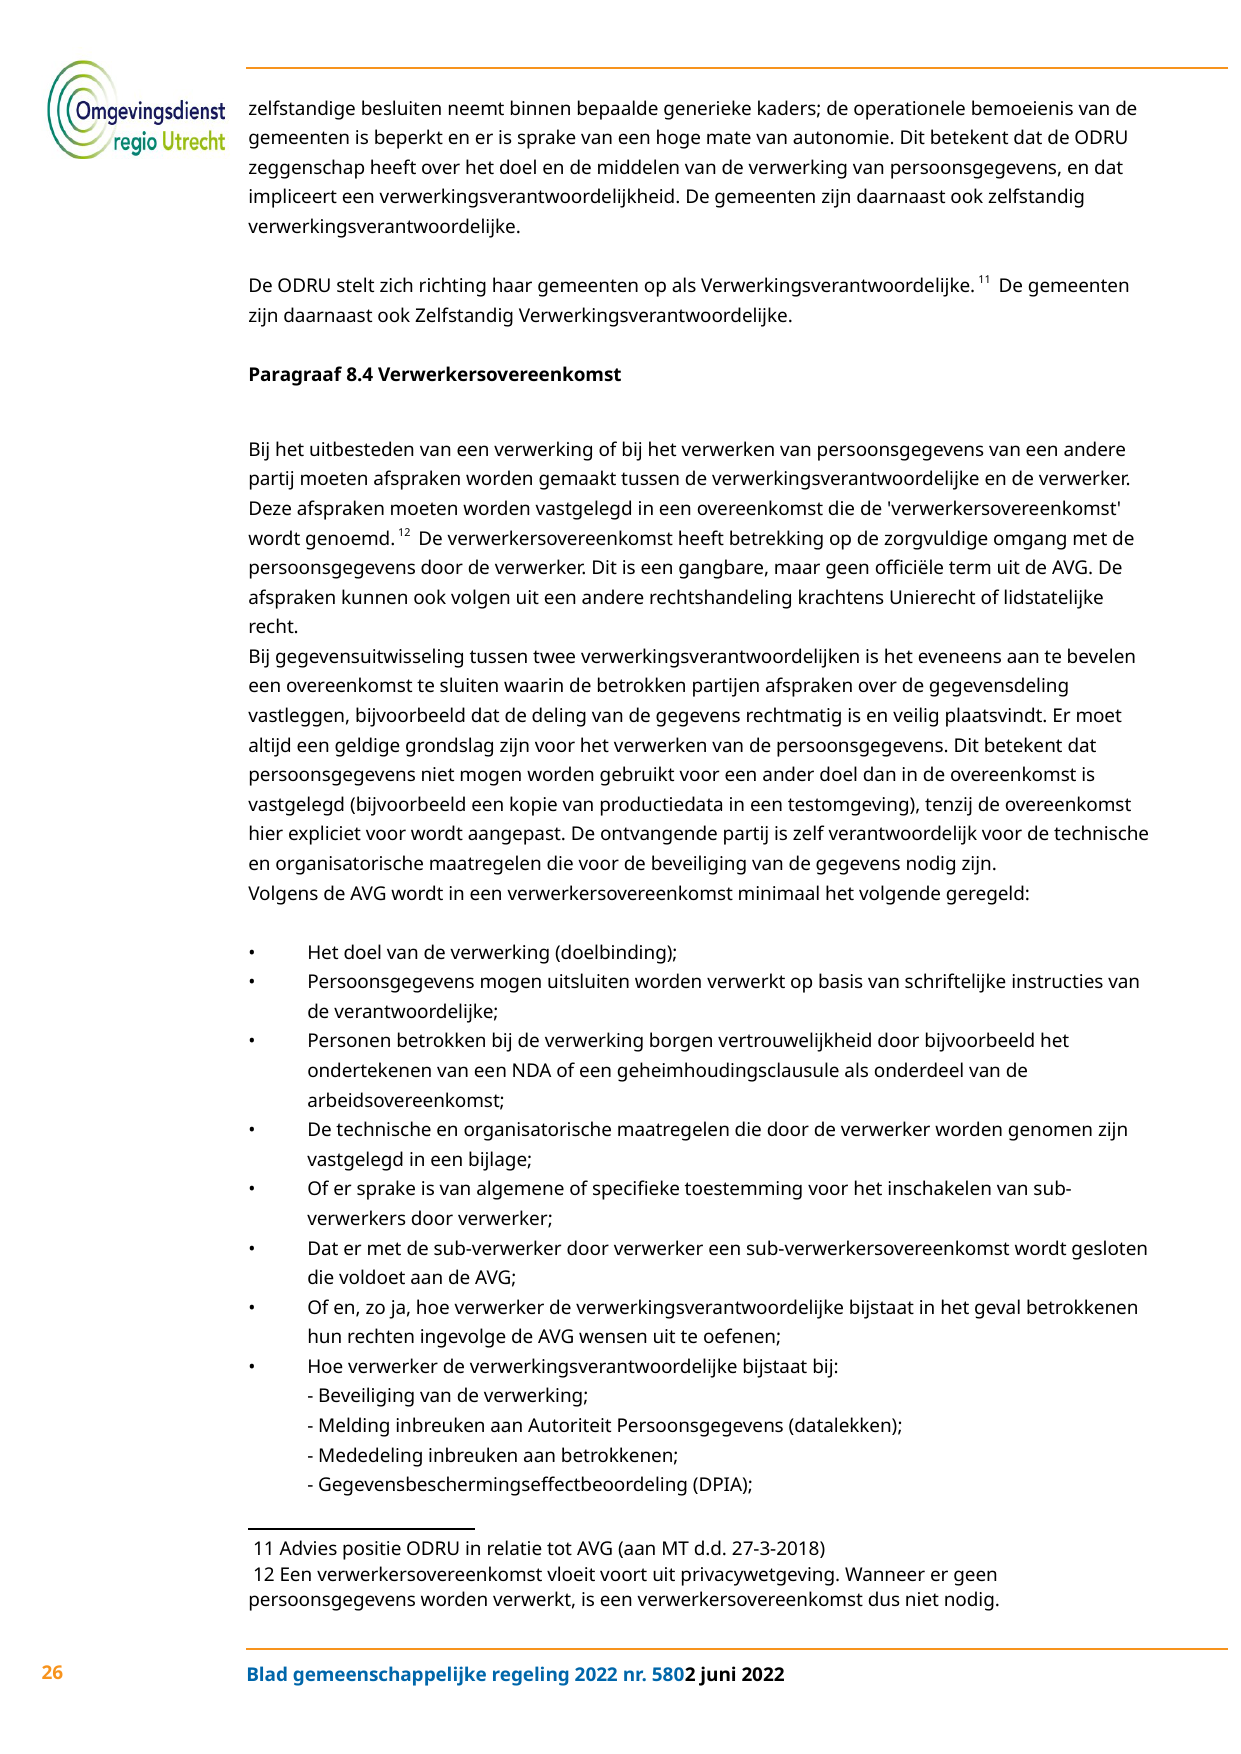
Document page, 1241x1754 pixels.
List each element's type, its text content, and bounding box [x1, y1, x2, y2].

text De ODRU stelt zich richting haar gemeenten op als Verwerkingsverantwoordelijke. De gemeenten zijn daarnaast ook Zelfstandig Verwerkingsverantwoordelijke. [248, 272, 1152, 328]
text Advies positie ODRU in relatie tot AVG (aan MT d.d. 27-3-2018) [248, 1535, 1152, 1561]
text Volgens de AVG wordt in een verwerkersovereenkomst minimaal het volgende geregeld: [248, 880, 1152, 906]
text Paragraaf 8.4 Verwerkersovereenkomst [248, 361, 1152, 387]
list Hoe verwerker de verwerkingsverantwoordelijke bijstaat bij: [248, 1353, 1152, 1379]
list Of er sprake is van algemene of specifieke toestemming voor het inschakelen van sub-verwerkers door verwerker; [248, 1176, 1152, 1231]
list Persoonsgegevens mogen uitsluiten worden verwerkt op basis van schriftelijke instructies van de verantwoordelijke; [248, 968, 1152, 1024]
text Een verwerkersovereenkomst vloeit voort uit privacywetgeving. Wanneer er geen persoonsgegevens worden verwerkt, is een verwerkersovereenkomst dus niet nodig. [248, 1561, 1152, 1612]
text Bij het uitbesteden van een verwerking of bij het verwerken van persoonsgegevens van een andere partij moeten afspraken worden gemaakt tussen de verwerkingsverantwoordelijke en de verwerker. Deze afspraken moeten worden vastgelegd in een overeenkomst die de 'verwerkersovereenkomst' wordt genoemd. De verwerkersovereenkomst heeft betrekking op de zorgvuldige omgang met de persoonsgegevens door de verwerker. Dit is een gangbare, maar geen officiële term uit de AVG. De afspraken kunnen ook volgen uit een andere rechtshandeling krachtens Unierecht of lidstatelijke recht. [248, 436, 1152, 639]
text zelfstandige besluiten neemt binnen bepaalde generieke kaders; de operationele bemoeienis van de gemeenten is beperkt en er is sprake van een hoge mate van autonomie. Dit betekent dat de ODRU zeggenschap heeft over het doel en de middelen van de verwerking van persoonsgegevens, en dat impliceert een verwerkingsverantwoordelijkheid. De gemeenten zijn daarnaast ook zelfstandig verwerkingsverantwoordelijke. [248, 95, 1152, 239]
list - Gegevensbeschermingseffectbeoordeling (DPIA); [248, 1471, 1152, 1497]
list Het doel van de verwerking (doelbinding); [248, 939, 1152, 965]
list - Mededeling inbreuken aan betrokkenen; [248, 1442, 1152, 1468]
list Of en, zo ja, hoe verwerker de verwerkingsverantwoordelijke bijstaat in het geval betrokkenen hun rechten ingevolge de AVG wensen uit te oefenen; [248, 1294, 1152, 1349]
list Personen betrokken bij de verwerking borgen vertrouwelijkheid door bijvoorbeeld het ondertekenen van een NDA of een geheimhoudingsclausule als onderdeel van de arbeidsovereenkomst; [248, 1028, 1152, 1113]
text Bij gegevensuitwisseling tussen twee verwerkingsverantwoordelijken is het eveneens aan te bevelen een overeenkomst te sluiten waarin de betrokken partijen afspraken over de gegevensdeling vastleggen, bijvoorbeeld dat de deling van de gegevens rechtmatig is en veilig plaatsvindt. Er moet altijd een geldige grondslag zijn voor het verwerken van de persoonsgegevens. Dit betekent dat persoonsgegevens niet mogen worden gebruikt voor een ander doel dan in de overeenkomst is vastgelegd (bijvoorbeeld een kopie van productiedata in een testomgeving), tenzij de overeenkomst hier expliciet voor wordt aangepast. De ontvangende partij is zelf verantwoordelijk voor de technische en organisatorische maatregelen die voor de beveiliging van de gegevens nodig zijn. [248, 643, 1152, 876]
list - Melding inbreuken aan Autoriteit Persoonsgegevens (datalekken); [248, 1412, 1152, 1438]
picture [41, 47, 231, 172]
list Dat er met de sub-verwerker door verwerker een sub-verwerkersovereenkomst wordt gesloten die voldoet aan de AVG; [248, 1235, 1152, 1290]
list - Beveiliging van de verwerking; [248, 1383, 1152, 1408]
list De technische en organisatorische maatregelen die door de verwerker worden genomen zijn vastgelegd in een bijlage; [248, 1116, 1152, 1172]
